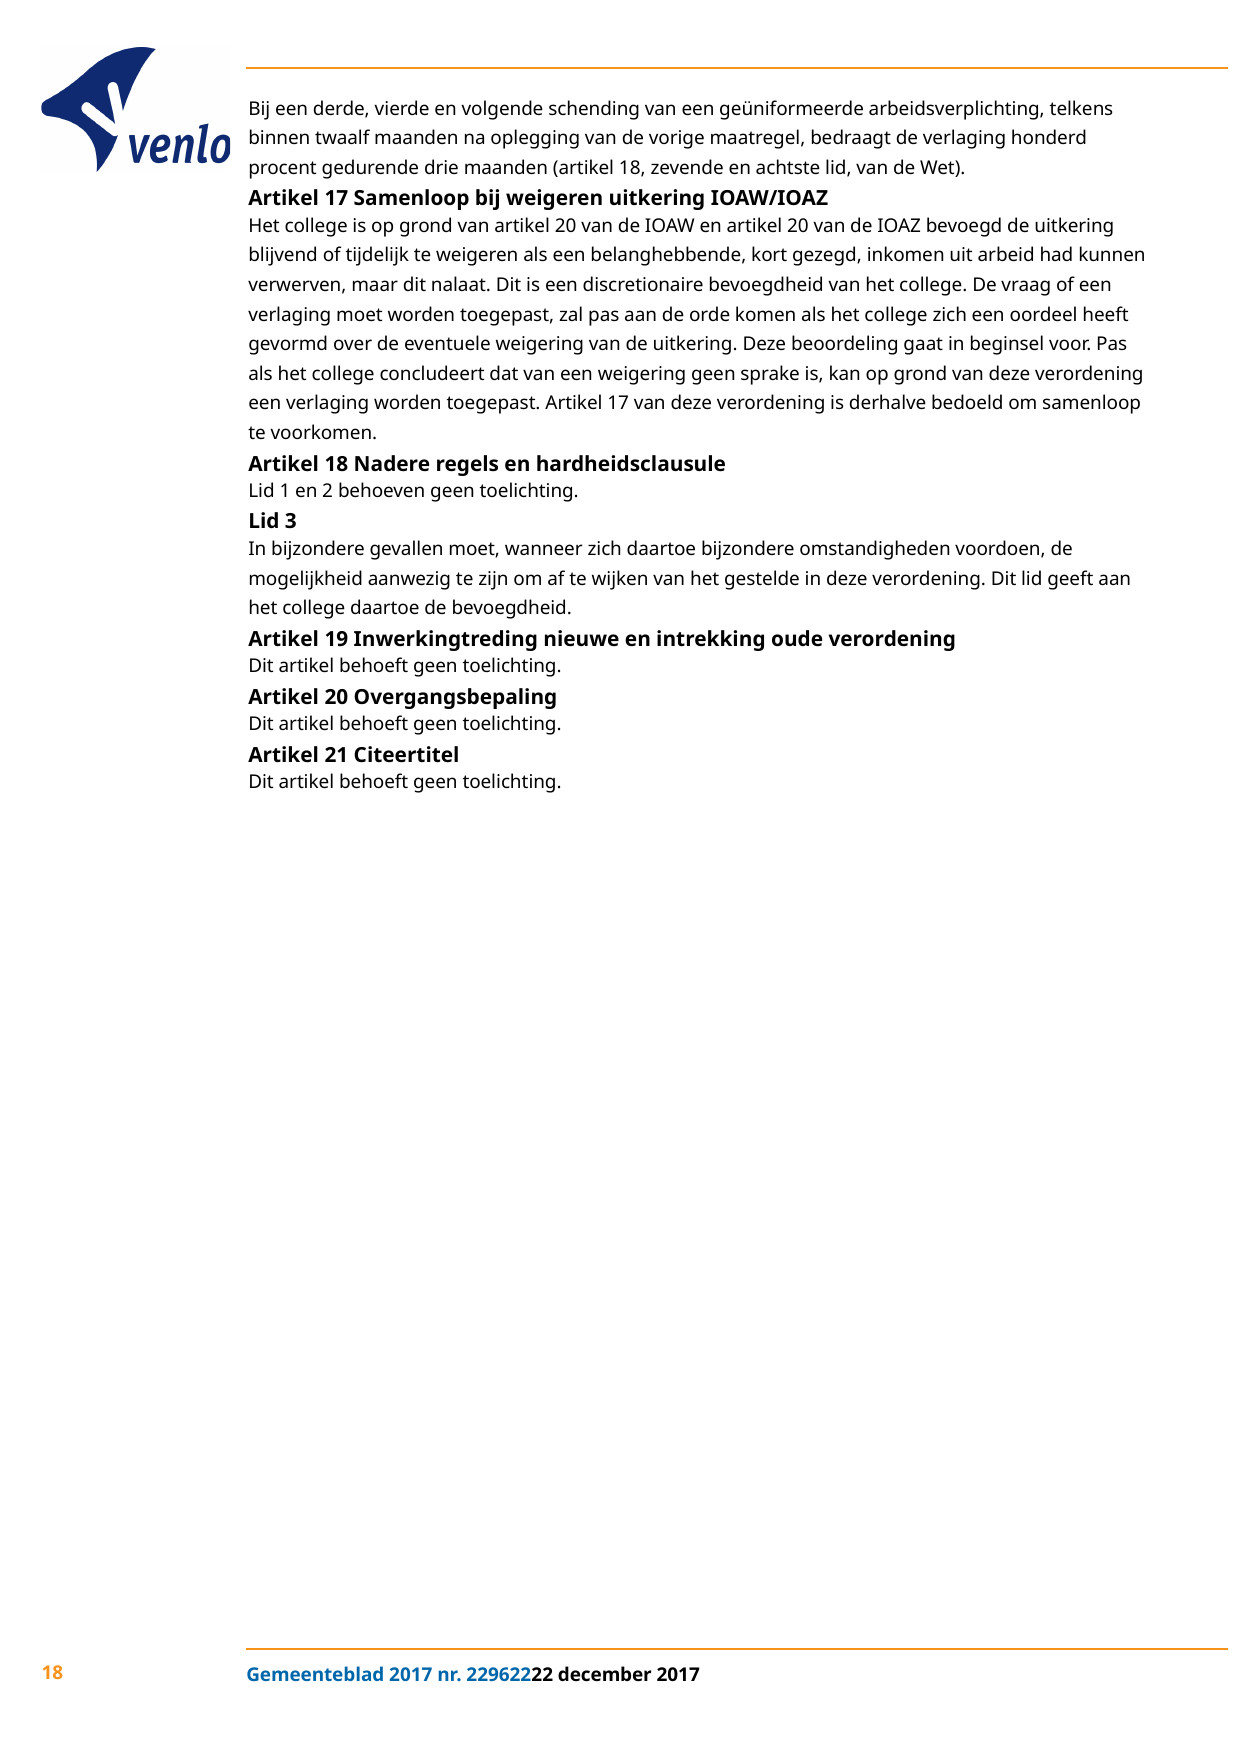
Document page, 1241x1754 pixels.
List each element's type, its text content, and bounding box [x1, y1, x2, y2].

text Artikel 21 Citeertitel [248, 740, 1152, 768]
text mogelijkheid aanwezig te zijn om af te wijken van het gestelde in deze verordening. Dit lid geeft aan het college daartoe de bevoegdheid. [248, 565, 1152, 620]
text Dit artikel behoeft geen toelichting. [248, 710, 1152, 736]
text Artikel 20 Overgangsbepaling [248, 682, 1152, 710]
text Artikel 17 Samenloop bij weigeren uitkering IOAW/IOAZ [248, 183, 1152, 212]
text Lid 1 en 2 behoeven geen toelichting. [248, 477, 1152, 503]
text Het college is op grond van artikel 20 van de IOAW en artikel 20 van de IOAZ bevoegd de uitkering blijvend of tijdelijk te weigeren als een belanghebbende, kort gezegd, inkomen uit arbeid had kunnen verwerven, maar dit nalaat. Dit is een discretionaire bevoegdheid van het college. De vraag of een verlaging moet worden toegepast, zal pas aan de orde komen als het college zich een oordeel heeft gevormd over de eventuele weigering van de uitkering. Deze beoordeling gaat in beginsel voor. Pas als het college concludeert dat van een weigering geen sprake is, kan op grond van deze verordening een verlaging worden toegepast. Artikel 17 van deze verordening is derhalve bedoeld om samenloop te voorkomen. [248, 212, 1152, 445]
text Bij een derde, vierde en volgende schending van een geüniformeerde arbeidsverplichting, telkens binnen twaalf maanden na oplegging van de vorige maatregel, bedraagt de verlaging honderd procent gedurende drie maanden (artikel 18, zevende en achtste lid, van de Wet). [248, 95, 1152, 180]
text Dit artikel behoeft geen toelichting. [248, 768, 1152, 794]
text Lid 3 [248, 507, 1152, 535]
text Dit artikel behoeft geen toelichting. [248, 652, 1152, 678]
text In bijzondere gevallen moet, wanneer zich daartoe bijzondere omstandigheden voordoen, de [248, 535, 1152, 561]
text Artikel 19 Inwerkingtreding nieuwe en intrekking oude verordening [248, 624, 1152, 652]
picture [41, 47, 231, 172]
text Artikel 18 Nadere regels en hardheidsclausule [248, 449, 1152, 477]
